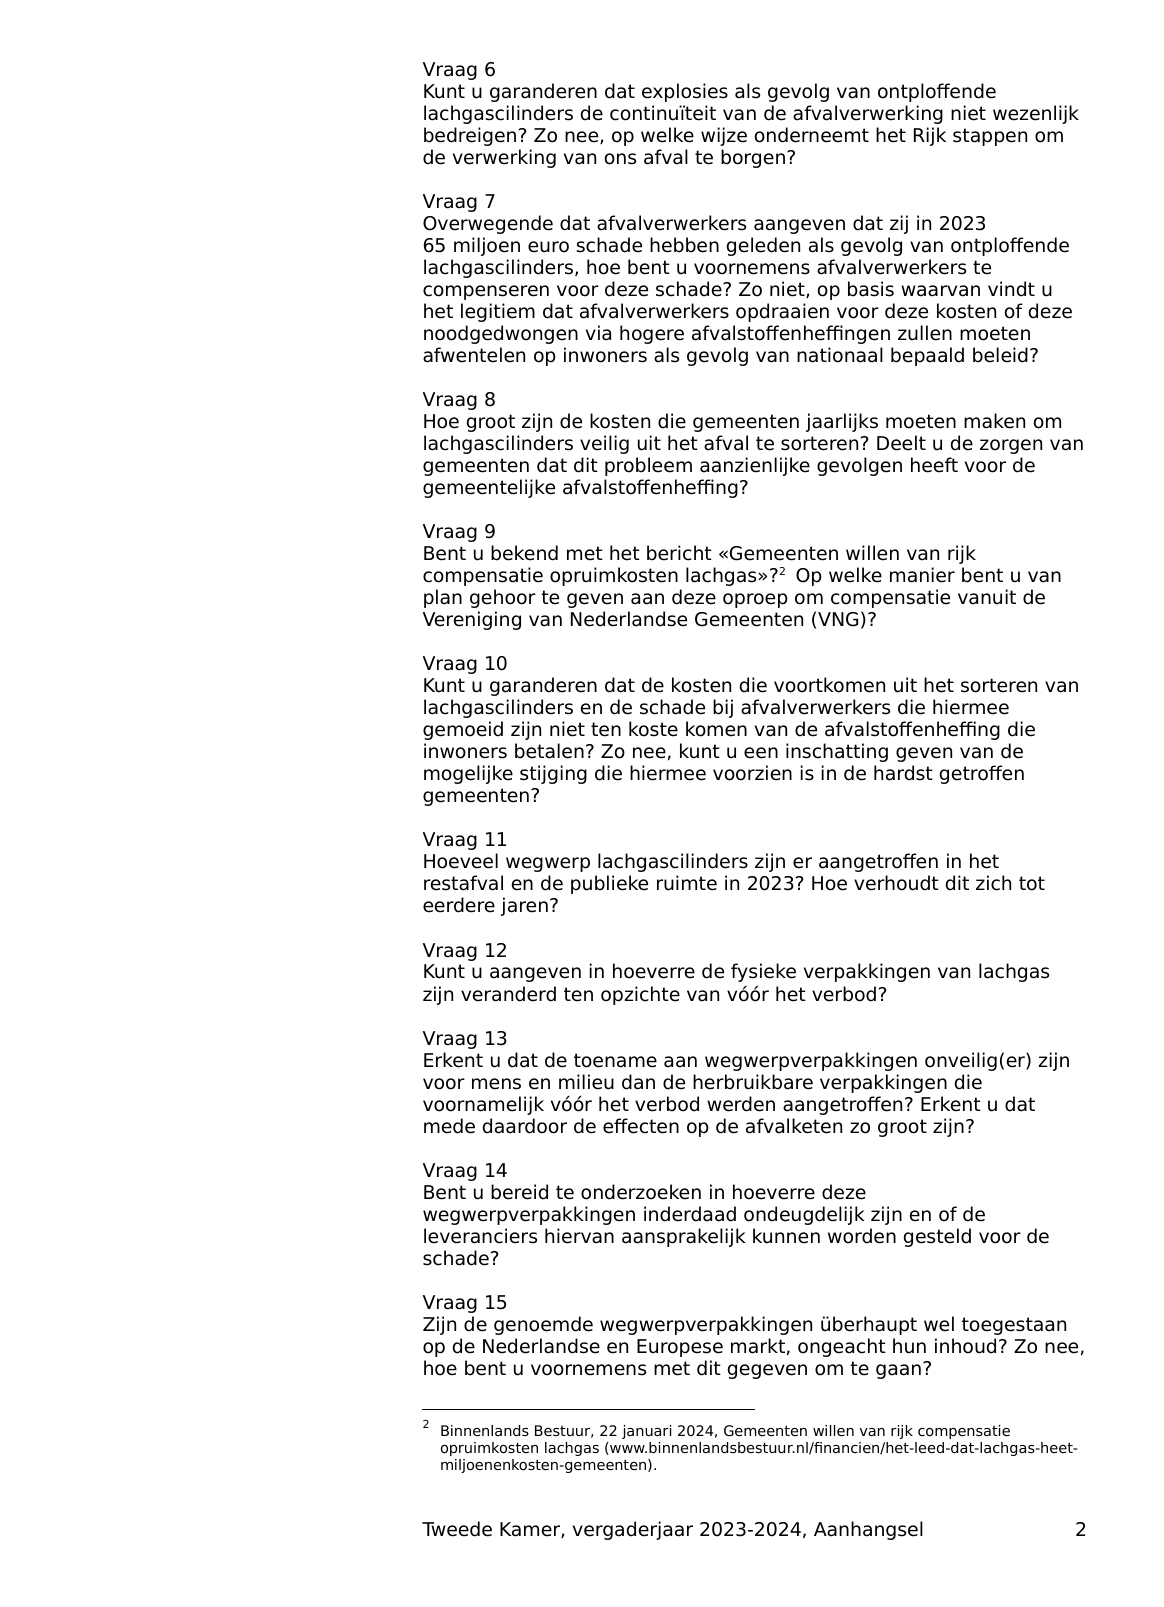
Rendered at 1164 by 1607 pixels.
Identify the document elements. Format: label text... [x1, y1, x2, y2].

text Erkent u dat de toename aan wegwerpverpakkingen onveilig(er) zijn voor mens en milieu dan de herbruikbare verpakkingen die voornamelijk vóór het verbod werden aangetroffen? Erkent u dat mede daardoor de effecten op de afvalketen zo groot zijn? [422, 1049, 1087, 1137]
text Vraag 10 [422, 653, 1087, 675]
text Kunt u garanderen dat de kosten die voortkomen uit het sorteren van lachgascilinders en de schade bij afvalverwerkers die hiermee gemoeid zijn niet ten koste komen van de afvalstoffenheffing die inwoners betalen? Zo nee, kunt u een inschatting geven van de mogelijke stijging die hiermee voorzien is in de hardst getroffen gemeenten? [422, 675, 1087, 807]
text Vraag 14 [422, 1160, 1087, 1182]
text Vraag 8 [422, 389, 1087, 411]
text Vraag 11 [422, 829, 1087, 851]
text Hoeveel wegwerp lachgascilinders zijn er aangetroffen in het restafval en de publieke ruimte in 2023? Hoe verhoudt dit zich tot eerdere jaren? [422, 851, 1087, 917]
text Vraag 15 [422, 1292, 1087, 1314]
text Bent u bekend met het bericht «Gemeenten willen van rijk compensatie opruimkosten lachgas»? Op welke manier bent u van plan gehoor te geven aan deze oproep om compensatie vanuit de Vereniging van Nederlandse Gemeenten (VNG)? [422, 543, 1087, 631]
text Vraag 6 [422, 59, 1087, 81]
text Vraag 12 [422, 939, 1087, 961]
text Bent u bereid te onderzoeken in hoeverre deze wegwerpverpakkingen inderdaad ondeugdelijk zijn en of de leveranciers hiervan aansprakelijk kunnen worden gesteld voor de schade? [422, 1182, 1087, 1269]
text Overwegende dat afvalverwerkers aangeven dat zij in 2023 65 miljoen euro schade hebben geleden als gevolg van ontploffende lachgascilinders, hoe bent u voornemens afvalverwerkers te compenseren voor deze schade? Zo niet, op basis waarvan vindt u het legitiem dat afvalverwerkers opdraaien voor deze kosten of deze noodgedwongen via hogere afvalstoffenheffingen zullen moeten afwentelen op inwoners als gevolg van nationaal bepaald beleid? [422, 213, 1087, 367]
text Kunt u garanderen dat explosies als gevolg van ontploffende lachgascilinders de continuïteit van de afvalverwerking niet wezenlijk bedreigen? Zo nee, op welke wijze onderneemt het Rijk stappen om de verwerking van ons afval te borgen? [422, 81, 1087, 169]
text Hoe groot zijn de kosten die gemeenten jaarlijks moeten maken om lachgascilinders veilig uit het afval te sorteren? Deelt u de zorgen van gemeenten dat dit probleem aanzienlijke gevolgen heeft voor de gemeentelijke afvalstoffenheffing? [422, 411, 1087, 499]
text Vraag 13 [422, 1028, 1087, 1049]
text Vraag 7 [422, 191, 1087, 213]
text Vraag 9 [422, 521, 1087, 543]
text Zijn de genoemde wegwerpverpakkingen überhaupt wel toegestaan op de Nederlandse en Europese markt, ongeacht hun inhoud? Zo nee, hoe bent u voornemens met dit gegeven om te gaan? [422, 1314, 1087, 1380]
text Binnenlands Bestuur, 22 januari 2024, Gemeenten willen van rijk compensatie opruimkosten lachgas (www.binnenlandsbestuur.nl/financien/het-leed-dat-lachgas-heet-miljoenenkosten-gemeenten). [422, 1418, 1087, 1474]
text Kunt u aangeven in hoeverre de fysieke verpakkingen van lachgas zijn veranderd ten opzichte van vóór het verbod? [422, 961, 1087, 1005]
